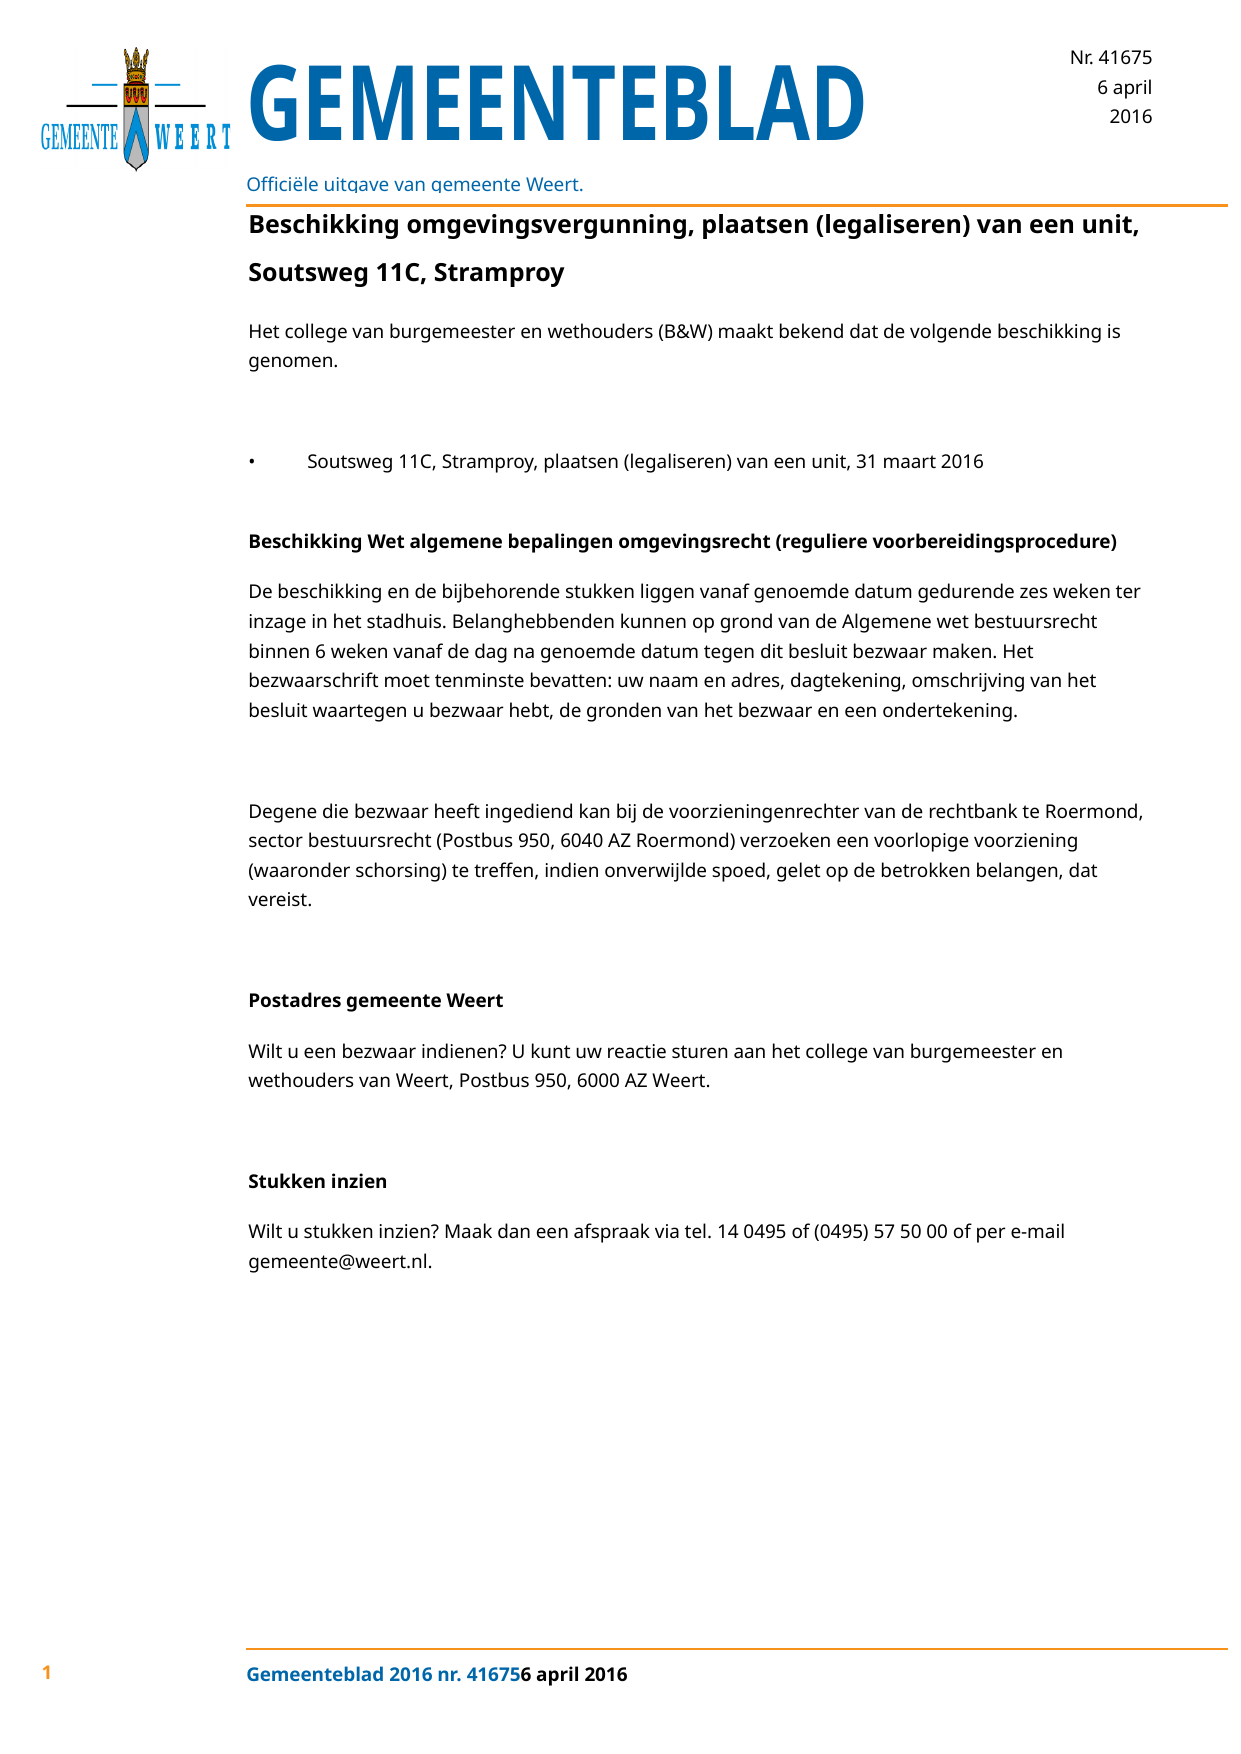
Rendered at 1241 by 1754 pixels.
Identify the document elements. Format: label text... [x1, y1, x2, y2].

text Postadres gemeente Weert [248, 987, 1152, 1013]
text Beschikking omgevingsvergunning, plaatsen (legaliseren) van een unit, Soutsweg 11C, Stramproy [248, 207, 1152, 288]
picture [41, 47, 231, 172]
text Beschikking Wet algemene bepalingen omgevingsrecht (reguliere voorbereidingsprocedure) [248, 528, 1152, 554]
text Wilt u stukken inzien? Maak dan een afspraak via tel. 14 0495 of (0495) 57 50 00 of per e-mail gemeente@weert.nl. [248, 1219, 1152, 1274]
text De beschikking en de bijbehorende stukken liggen vanaf genoemde datum gedurende zes weken ter inzage in het stadhuis. Belanghebbenden kunnen op grond van de Algemene wet bestuursrecht binnen 6 weken vanaf de dag na genoemde datum tegen dit besluit bezwaar maken. Het bezwaarschrift moet tenminste bevatten: uw naam en adres, dagtekening, omschrijving van het besluit waartegen u bezwaar hebt, de gronden van het bezwaar en een ondertekening. [248, 579, 1152, 723]
text Het college van burgemeester en wethouders (B&W) maakt bekend dat de volgende beschikking is genomen. [248, 318, 1152, 373]
list Soutsweg 11C, Stramproy, plaatsen (legaliseren) van een unit, 31 maart 2016 [248, 448, 1152, 474]
text Wilt u een bezwaar indienen? U kunt uw reactie sturen aan het college van burgemeester en wethouders van Weert, Postbus 950, 6000 AZ Weert. [248, 1038, 1152, 1093]
text Stukken inzien [248, 1168, 1152, 1194]
text Degene die bezwaar heeft ingediend kan bij de voorzieningenrechter van de rechtbank te Roermond, sector bestuursrecht (Postbus 950, 6040 AZ Roermond) verzoeken een voorlopige voorziening (waaronder schorsing) te treffen, indien onverwijlde spoed, gelet op de betrokken belangen, dat vereist. [248, 798, 1152, 912]
